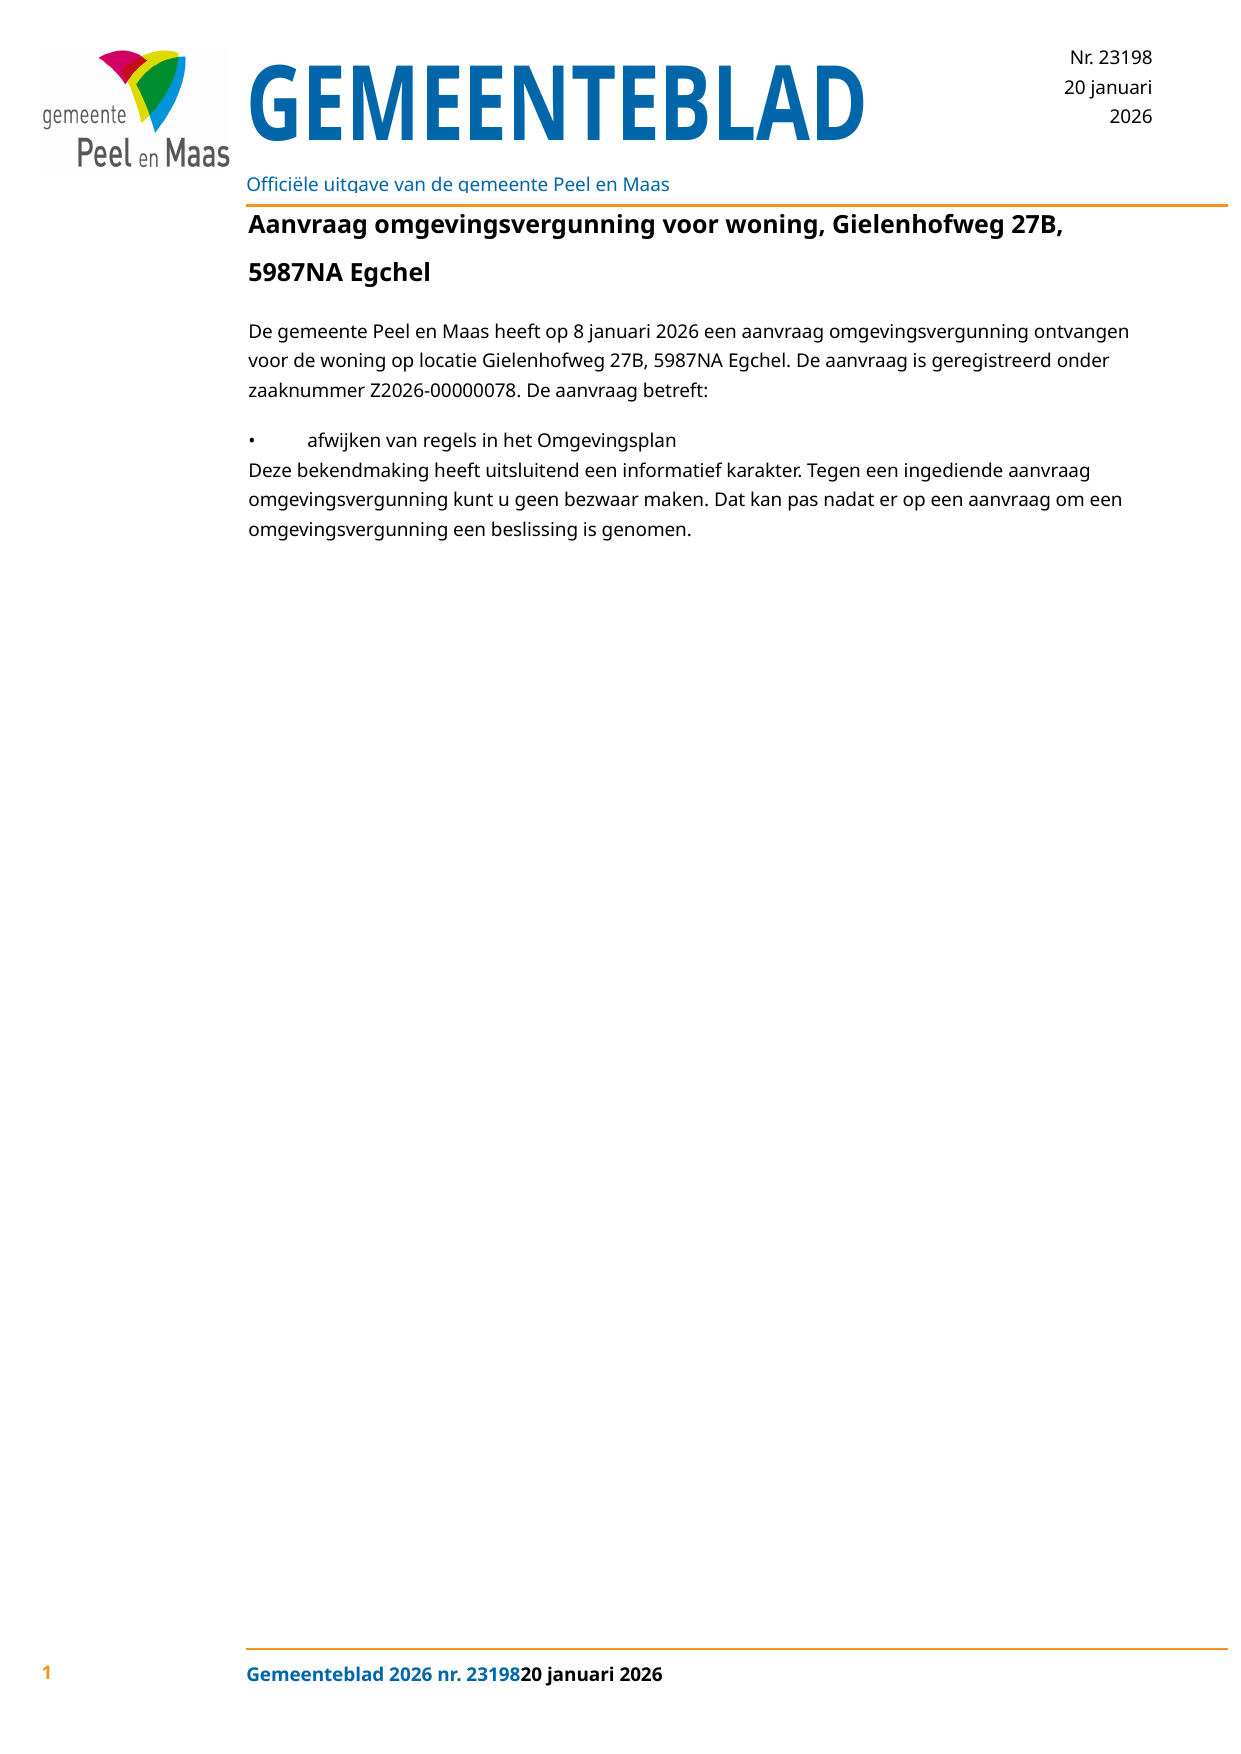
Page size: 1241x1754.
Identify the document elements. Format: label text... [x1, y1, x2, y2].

text De gemeente Peel en Maas heeft op 8 januari 2026 een aanvraag omgevingsvergunning ontvangen voor de woning op locatie Gielenhofweg 27B, 5987NA Egchel. De aanvraag is geregistreerd onder zaaknummer Z2026-00000078. De aanvraag betreft: [248, 318, 1152, 403]
picture [41, 47, 231, 172]
text Deze bekendmaking heeft uitsluitend een informatief karakter. Tegen een ingediende aanvraag omgevingsvergunning kunt u geen bezwaar maken. Dat kan pas nadat er op een aanvraag om een omgevingsvergunning een beslissing is genomen. [248, 457, 1152, 542]
text Aanvraag omgevingsvergunning voor woning, Gielenhofweg 27B, 5987NA Egchel [248, 207, 1152, 288]
list afwijken van regels in het Omgevingsplan [248, 427, 1152, 453]
